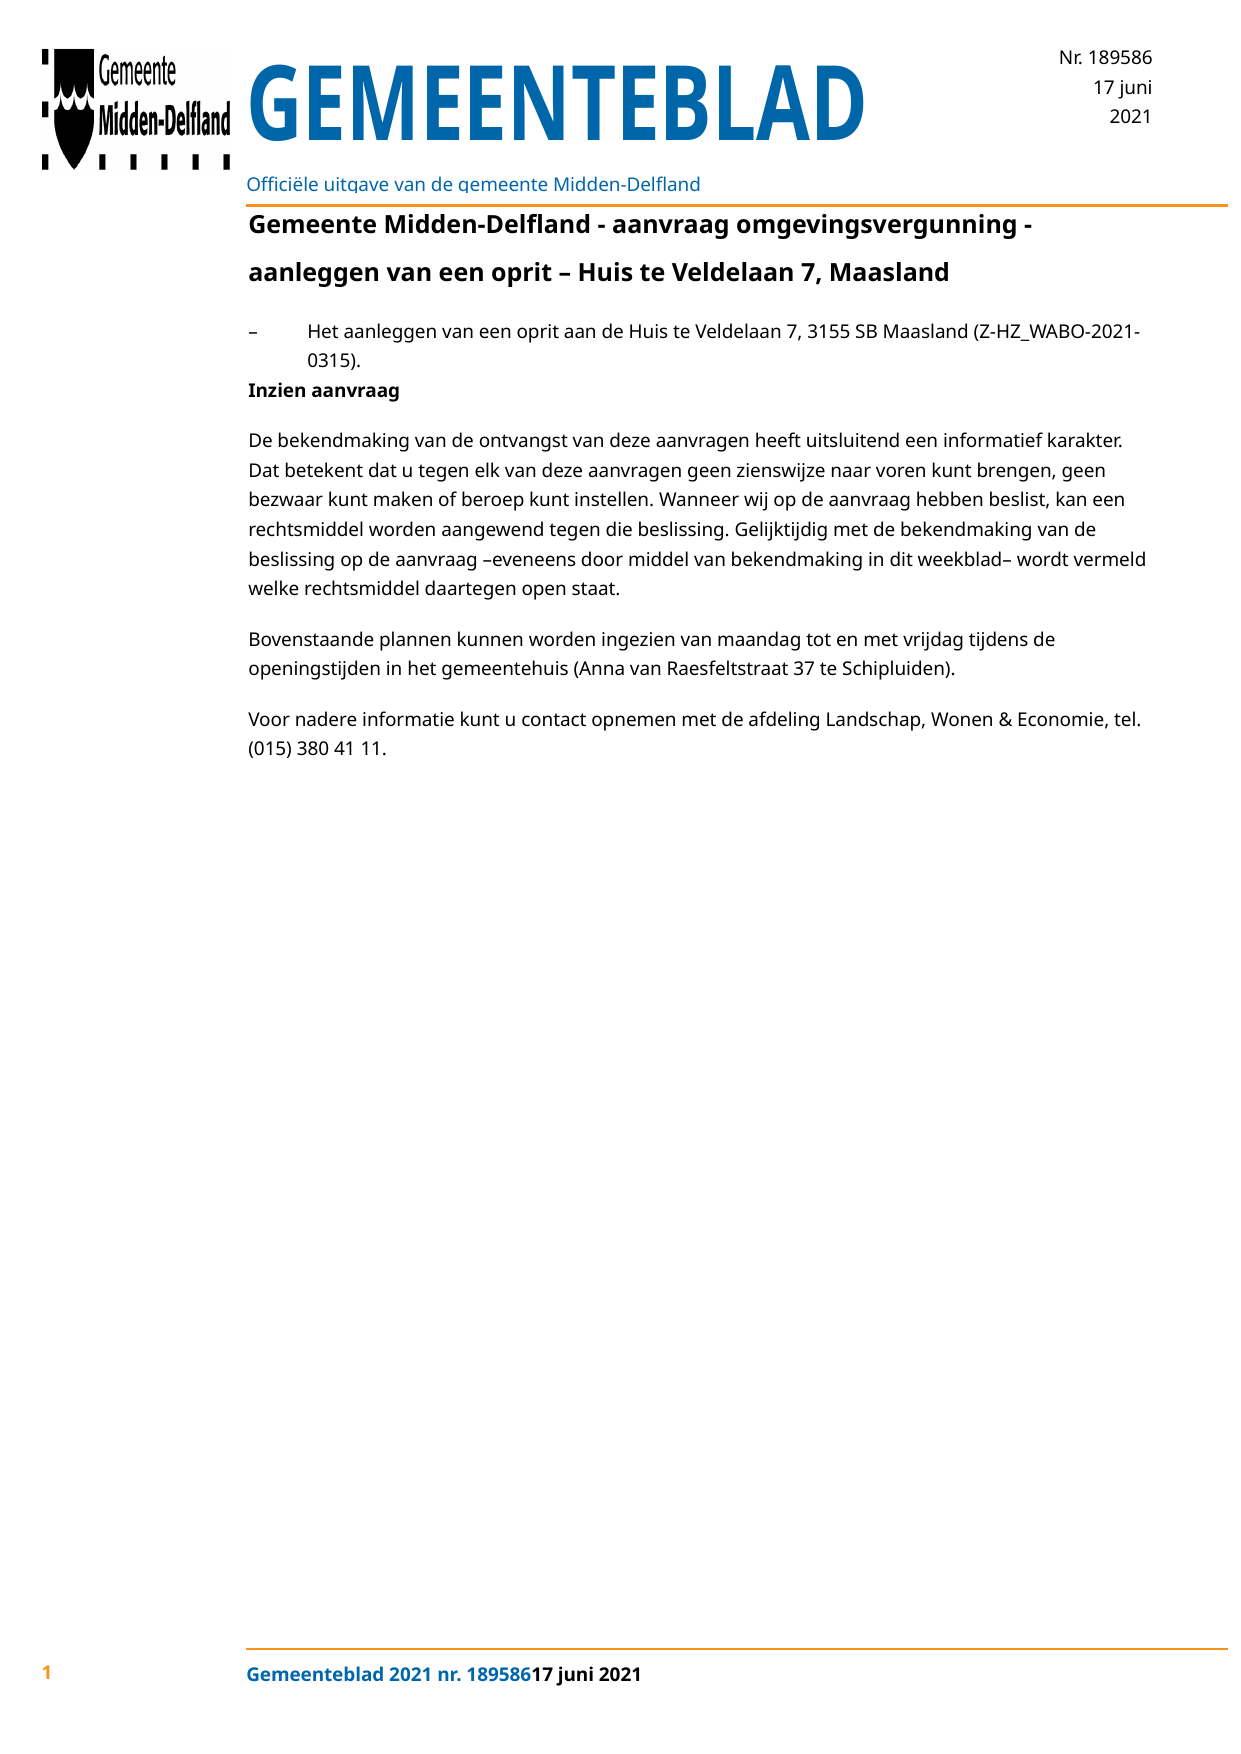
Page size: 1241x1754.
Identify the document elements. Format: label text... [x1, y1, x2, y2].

text De bekendmaking van de ontvangst van deze aanvragen heeft uitsluitend een informatief karakter. Dat betekent dat u tegen elk van deze aanvragen geen zienswijze naar voren kunt brengen, geen bezwaar kunt maken of beroep kunt instellen. Wanneer wij op de aanvraag hebben beslist, kan een rechtsmiddel worden aangewend tegen die beslissing. Gelijktijdig met de bekendmaking van de beslissing op de aanvraag –eveneens door middel van bekendmaking in dit weekblad– wordt vermeld welke rechtsmiddel daartegen open staat. [248, 427, 1152, 601]
text Bovenstaande plannen kunnen worden ingezien van maandag tot en met vrijdag tijdens de openingstijden in het gemeentehuis (Anna van Raesfeltstraat 37 te Schipluiden). [248, 626, 1152, 681]
list Het aanleggen van een oprit aan de Huis te Veldelaan 7, 3155 SB Maasland (Z-HZ_WABO-2021-0315). [248, 318, 1152, 373]
text Gemeente Midden-Delfland - aanvraag omgevingsvergunning - aanleggen van een oprit – Huis te Veldelaan 7, Maasland [248, 207, 1152, 288]
text Voor nadere informatie kunt u contact opnemen met de afdeling Landschap, Wonen & Economie, tel. (015) 380 41 11. [248, 706, 1152, 761]
picture [41, 47, 231, 172]
text Inzien aanvraag [248, 377, 1152, 403]
